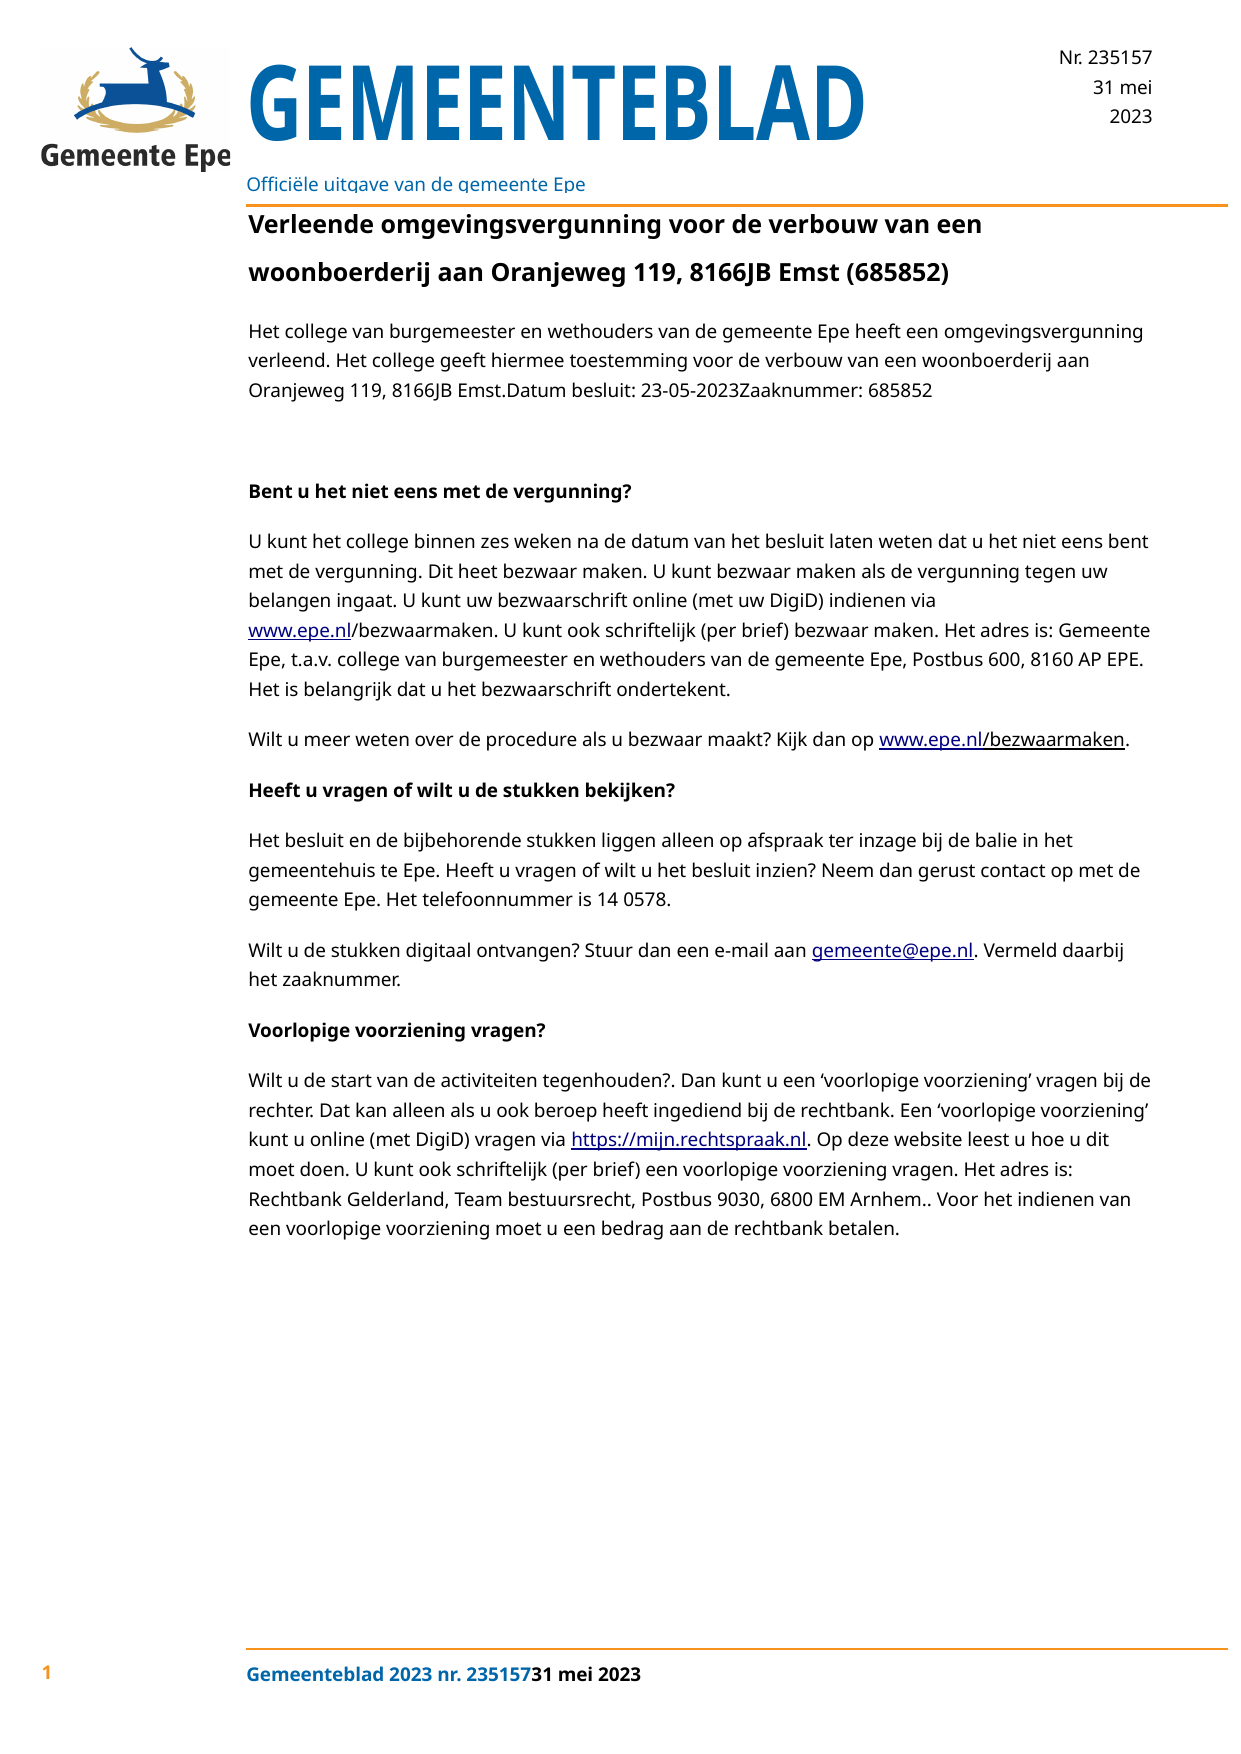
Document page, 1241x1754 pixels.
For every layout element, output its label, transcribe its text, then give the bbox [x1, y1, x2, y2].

text U kunt het college binnen zes weken na de datum van het besluit laten weten dat u het niet eens bent met de vergunning. Dit heet bezwaar maken. U kunt bezwaar maken als de vergunning tegen uw belangen ingaat. U kunt uw bezwaarschrift online (met uw DigiD) indienen via www.epe.nl/bezwaarmaken. U kunt ook schriftelijk (per brief) bezwaar maken. Het adres is: Gemeente Epe, t.a.v. college van burgemeester en wethouders van de gemeente Epe, Postbus 600, 8160 AP EPE. Het is belangrijk dat u het bezwaarschrift ondertekent. [248, 528, 1152, 702]
text Wilt u meer weten over de procedure als u bezwaar maakt? Kijk dan op www.epe.nl/bezwaarmaken. [248, 727, 1152, 752]
picture [41, 47, 231, 172]
text Wilt u de start van de activiteiten tegenhouden?. Dan kunt u een ‘voorlopige voorziening’ vragen bij de rechter. Dat kan alleen als u ook beroep heeft ingediend bij de rechtbank. Een ‘voorlopige voorziening’ kunt u online (met DigiD) vragen via https://mijn.rechtspraak.nl. Op deze website leest u hoe u dit moet doen. U kunt ook schriftelijk (per brief) een voorlopige voorziening vragen. Het adres is: Rechtbank Gelderland, Team bestuursrecht, Postbus 9030, 6800 EM Arnhem.. Voor het indienen van een voorlopige voorziening moet u een bedrag aan de rechtbank betalen. [248, 1067, 1152, 1241]
text Het college van burgemeester en wethouders van de gemeente Epe heeft een omgevingsvergunning verleend. Het college geeft hiermee toestemming voor de verbouw van een woonboerderij aan Oranjeweg 119, 8166JB Emst.Datum besluit: 23-05-2023Zaaknummer: 685852 [248, 318, 1152, 403]
text Wilt u de stukken digitaal ontvangen? Stuur dan een e-mail aan gemeente@epe.nl. Vermeld daarbij het zaaknummer. [248, 937, 1152, 992]
text Bent u het niet eens met de vergunning? [248, 478, 1152, 504]
text Heeft u vragen of wilt u de stukken bekijken? [248, 777, 1152, 803]
text Voorlopige voorziening vragen? [248, 1017, 1152, 1043]
text Verleende omgevingsvergunning voor de verbouw van een woonboerderij aan Oranjeweg 119, 8166JB Emst (685852) [248, 207, 1152, 288]
text Het besluit en de bijbehorende stukken liggen alleen op afspraak ter inzage bij de balie in het gemeentehuis te Epe. Heeft u vragen of wilt u het besluit inzien? Neem dan gerust contact op met de gemeente Epe. Het telefoonnummer is 14 0578. [248, 827, 1152, 912]
